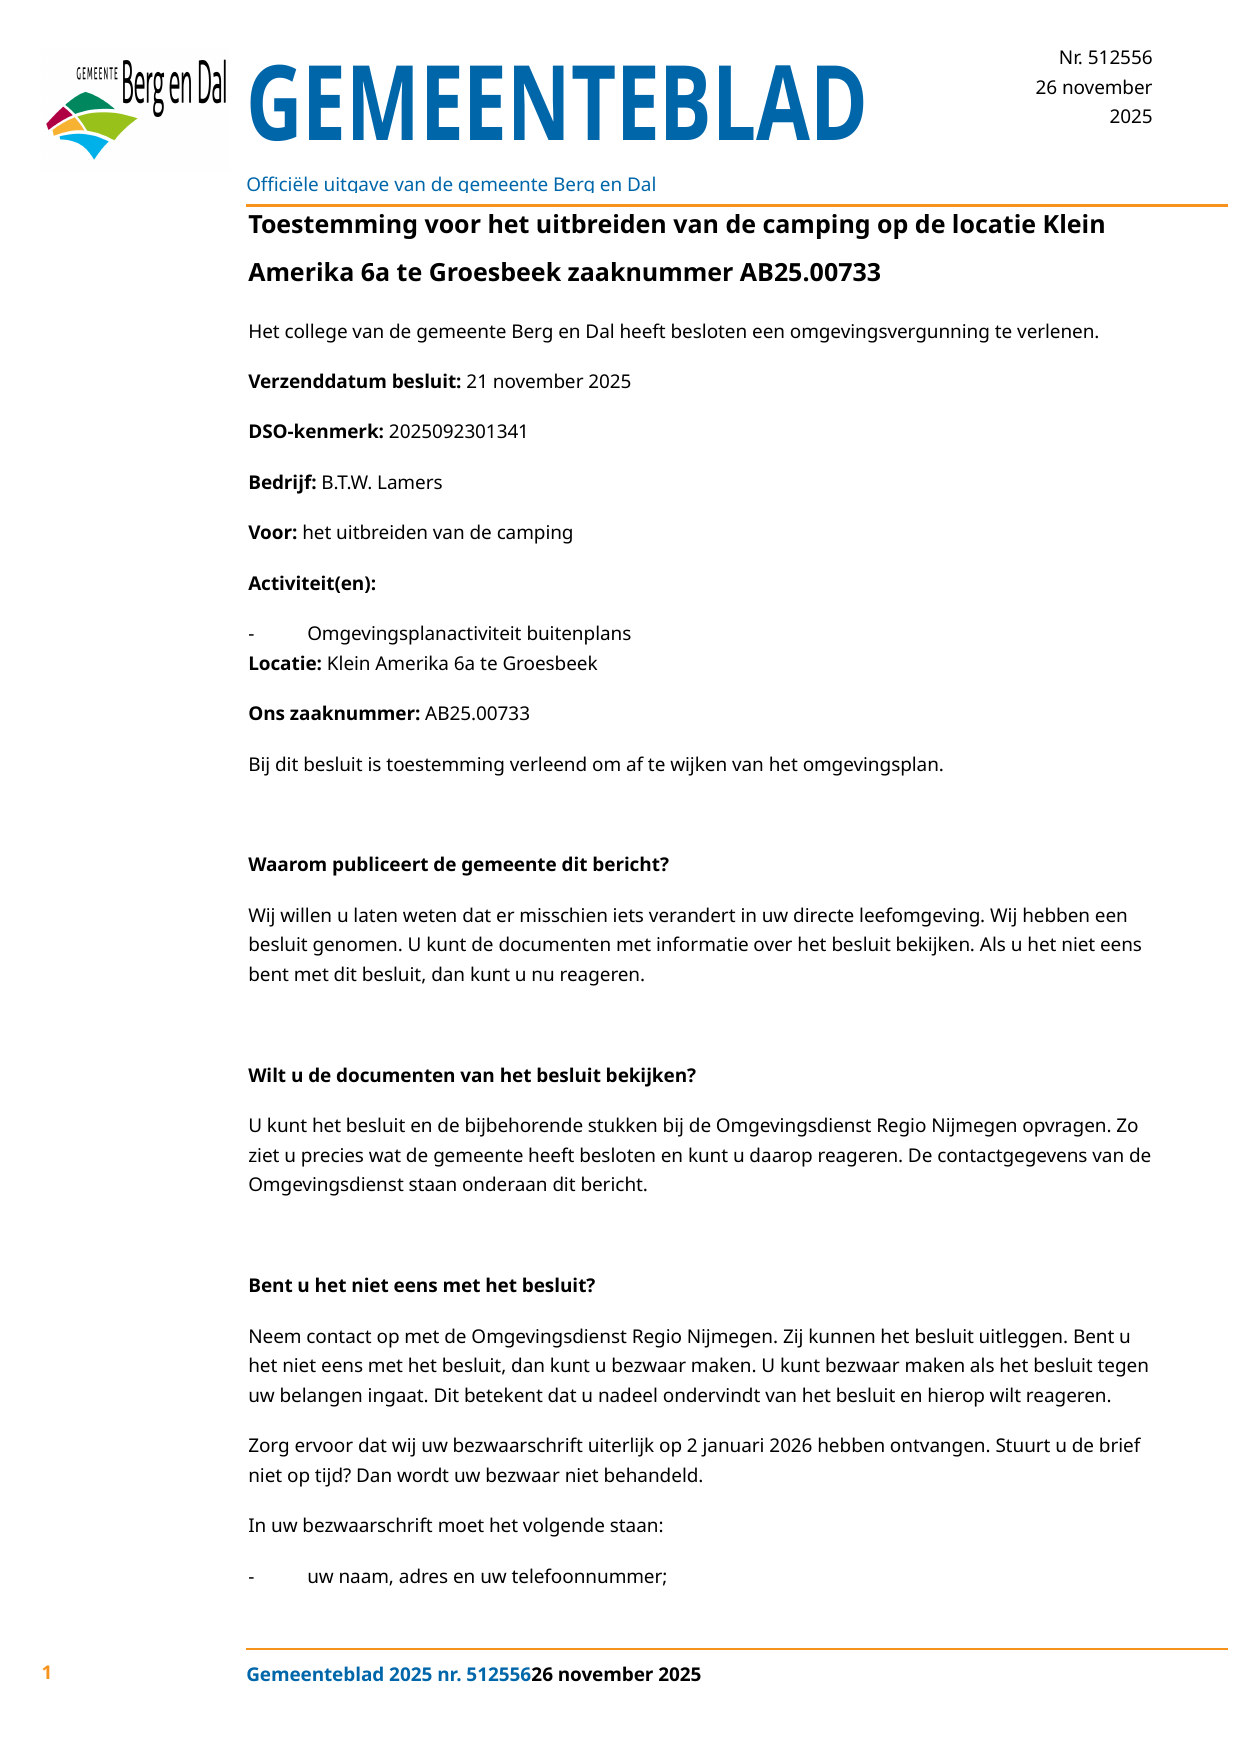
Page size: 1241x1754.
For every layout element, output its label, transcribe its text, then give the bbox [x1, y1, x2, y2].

picture [41, 47, 231, 172]
text Neem contact op met de Omgevingsdienst Regio Nijmegen. Zij kunnen het besluit uitleggen. Bent u het niet eens met het besluit, dan kunt u bezwaar maken. U kunt bezwaar maken als het besluit tegen uw belangen ingaat. Dit betekent dat u nadeel ondervindt van het besluit en hierop wilt reageren. [248, 1323, 1152, 1408]
text Het college van de gemeente Berg en Dal heeft besloten een omgevingsvergunning te verlenen. [248, 318, 1152, 344]
text Bedrijf: B.T.W. Lamers [248, 469, 1152, 495]
text In uw bezwaarschrift moet het volgende staan: [248, 1512, 1152, 1538]
text Locatie: Klein Amerika 6a te Groesbeek [248, 650, 1152, 676]
text U kunt het besluit en de bijbehorende stukken bij de Omgevingsdienst Regio Nijmegen opvragen. Zo ziet u precies wat de gemeente heeft besloten en kunt u daarop reageren. De contactgegevens van de Omgevingsdienst staan onderaan dit bericht. [248, 1112, 1152, 1197]
text DSO-kenmerk: 2025092301341 [248, 419, 1152, 444]
text Verzenddatum besluit: 21 november 2025 [248, 368, 1152, 394]
text Toestemming voor het uitbreiden van de camping op de locatie Klein Amerika 6a te Groesbeek zaaknummer AB25.00733 [248, 207, 1152, 288]
text Ons zaaknummer: AB25.00733 [248, 700, 1152, 726]
text Bent u het niet eens met het besluit? [248, 1272, 1152, 1298]
list uw naam, adres en uw telefoonnummer; [248, 1563, 1152, 1589]
text Zorg ervoor dat wij uw bezwaarschrift uiterlijk op 2 januari 2026 hebben ontvangen. Stuurt u de brief niet op tijd? Dan wordt uw bezwaar niet behandeld. [248, 1432, 1152, 1488]
text Wilt u de documenten van het besluit bekijken? [248, 1062, 1152, 1088]
text Voor: het uitbreiden van de camping [248, 519, 1152, 545]
text Activiteit(en): [248, 570, 1152, 596]
list Omgevingsplanactiviteit buitenplans [248, 620, 1152, 646]
text Bij dit besluit is toestemming verleend om af te wijken van het omgevingsplan. [248, 751, 1152, 777]
text Waarom publiceert de gemeente dit bericht? [248, 852, 1152, 877]
text Wij willen u laten weten dat er misschien iets verandert in uw directe leefomgeving. Wij hebben een besluit genomen. U kunt de documenten met informatie over het besluit bekijken. Als u het niet eens bent met dit besluit, dan kunt u nu reageren. [248, 902, 1152, 987]
